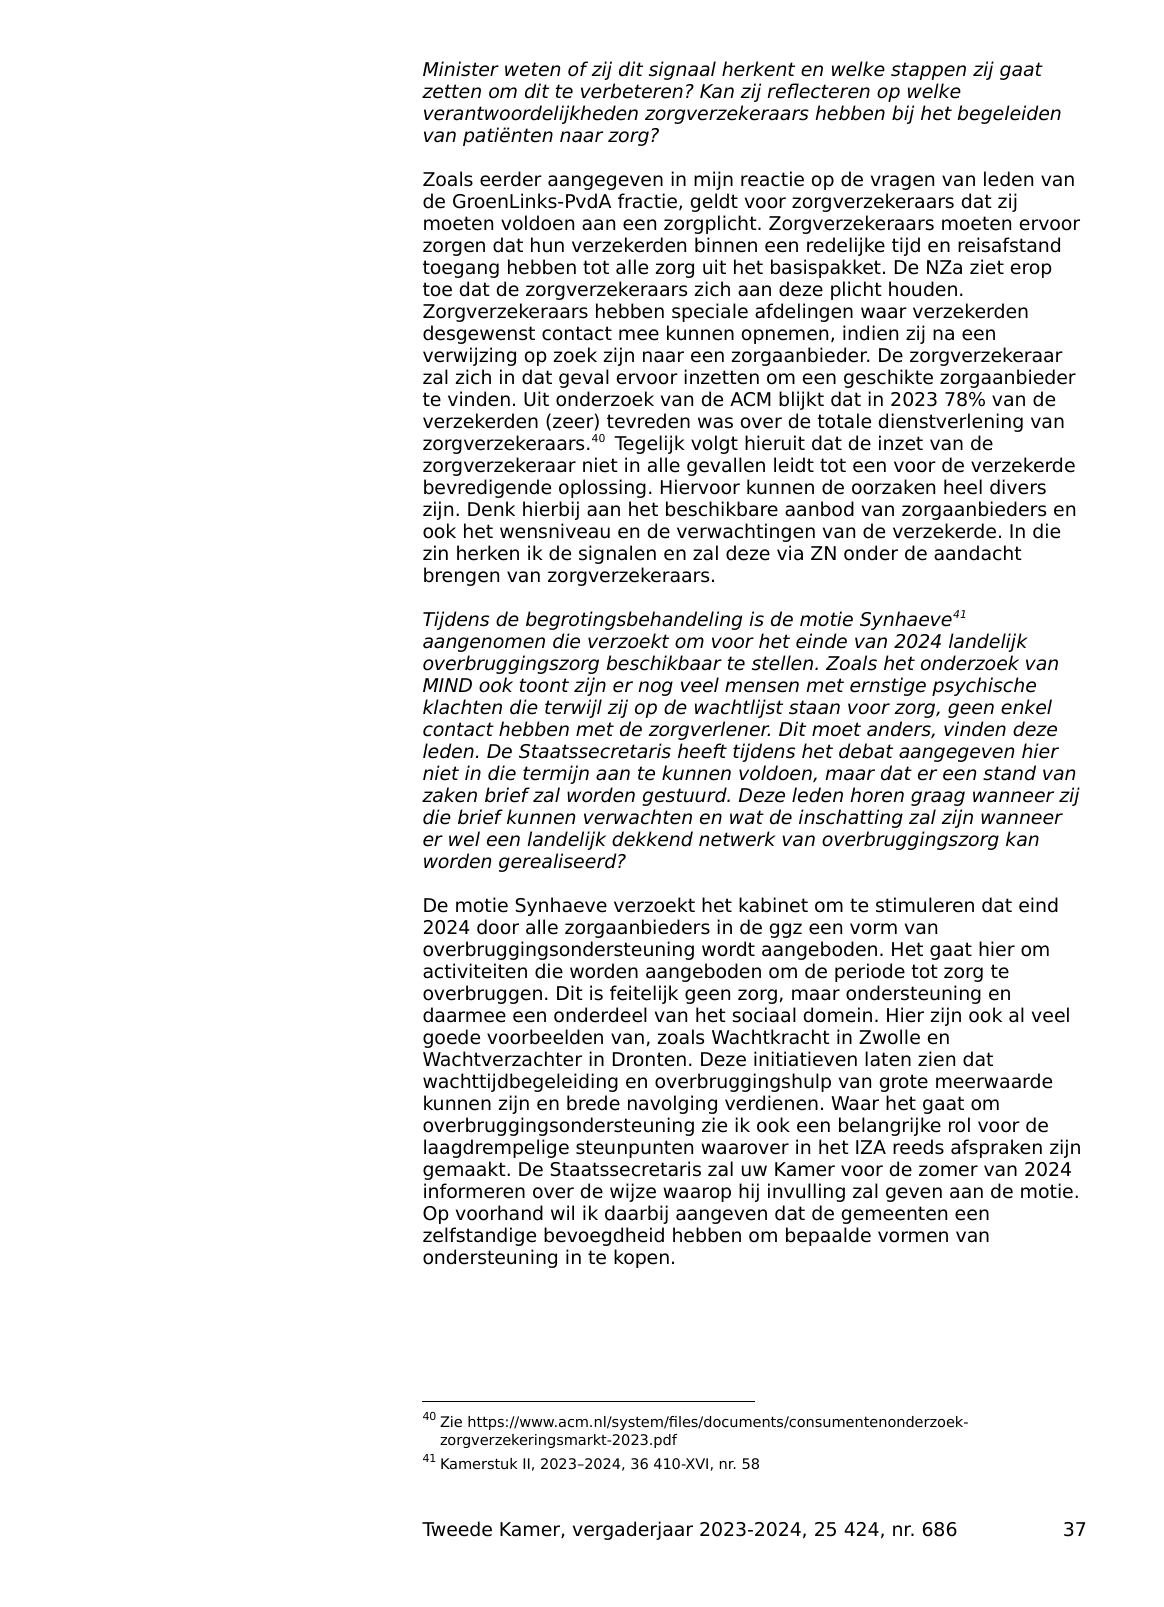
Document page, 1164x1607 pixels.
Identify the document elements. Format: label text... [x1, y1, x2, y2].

text De motie Synhaeve verzoekt het kabinet om te stimuleren dat eind 2024 door alle zorgaanbieders in de ggz een vorm van overbruggingsondersteuning wordt aangeboden. Het gaat hier om activiteiten die worden aangeboden om de periode tot zorg te overbruggen. Dit is feitelijk geen zorg, maar ondersteuning en daarmee een onderdeel van het sociaal domein. Hier zijn ook al veel goede voorbeelden van, zoals Wachtkracht in Zwolle en Wachtverzachter in Dronten. Deze initiatieven laten zien dat wachttijdbegeleiding en overbruggingshulp van grote meerwaarde kunnen zijn en brede navolging verdienen. Waar het gaat om overbruggingsondersteuning zie ik ook een belangrijke rol voor de laagdrempelige steunpunten waarover in het IZA reeds afspraken zijn gemaakt. De Staatssecretaris zal uw Kamer voor de zomer van 2024 informeren over de wijze waarop hij invulling zal geven aan de motie. Op voorhand wil ik daarbij aangeven dat de gemeenten een zelfstandige bevoegdheid hebben om bepaalde vormen van ondersteuning in te kopen. [422, 895, 1087, 1268]
text Zie https://www.acm.nl/system/files/documents/consumentenonderzoek-zorgverzekeringsmarkt-2023.pdf [422, 1410, 1087, 1449]
text Tijdens de begrotingsbehandeling is de motie Synhaeve aangenomen die verzoekt om voor het einde van 2024 landelijk overbruggingszorg beschikbaar te stellen. Zoals het onderzoek van MIND ook toont zijn er nog veel mensen met ernstige psychische klachten die terwijl zij op de wachtlijst staan voor zorg, geen enkel contact hebben met de zorgverlener. Dit moet anders, vinden deze leden. De Staatssecretaris heeft tijdens het debat aangegeven hier niet in die termijn aan te kunnen voldoen, maar dat er een stand van zaken brief zal worden gestuurd. Deze leden horen graag wanneer zij die brief kunnen verwachten en wat de inschatting zal zijn wanneer er wel een landelijk dekkend netwerk van overbruggingszorg kan worden gerealiseerd? [422, 609, 1087, 873]
text Kamerstuk II, 2023–2024, 36 410-XVI, nr. 58 [422, 1452, 1087, 1474]
text Minister weten of zij dit signaal herkent en welke stappen zij gaat zetten om dit te verbeteren? Kan zij reflecteren op welke verantwoordelijkheden zorgverzekeraars hebben bij het begeleiden van patiënten naar zorg? [422, 59, 1087, 147]
text Zoals eerder aangegeven in mijn reactie op de vragen van leden van de GroenLinks-PvdA fractie, geldt voor zorgverzekeraars dat zij moeten voldoen aan een zorgplicht. Zorgverzekeraars moeten ervoor zorgen dat hun verzekerden binnen een redelijke tijd en reisafstand toegang hebben tot alle zorg uit het basispakket. De NZa ziet erop toe dat de zorgverzekeraars zich aan deze plicht houden. Zorgverzekeraars hebben speciale afdelingen waar verzekerden desgewenst contact mee kunnen opnemen, indien zij na een verwijzing op zoek zijn naar een zorgaanbieder. De zorgverzekeraar zal zich in dat geval ervoor inzetten om een geschikte zorgaanbieder te vinden. Uit onderzoek van de ACM blijkt dat in 2023 78% van de verzekerden (zeer) tevreden was over de totale dienstverlening van zorgverzekeraars. Tegelijk volgt hieruit dat de inzet van de zorgverzekeraar niet in alle gevallen leidt tot een voor de verzekerde bevredigende oplossing. Hiervoor kunnen de oorzaken heel divers zijn. Denk hierbij aan het beschikbare aanbod van zorgaanbieders en ook het wensniveau en de verwachtingen van de verzekerde. In die zin herken ik de signalen en zal deze via ZN onder de aandacht brengen van zorgverzekeraars. [422, 169, 1087, 587]
